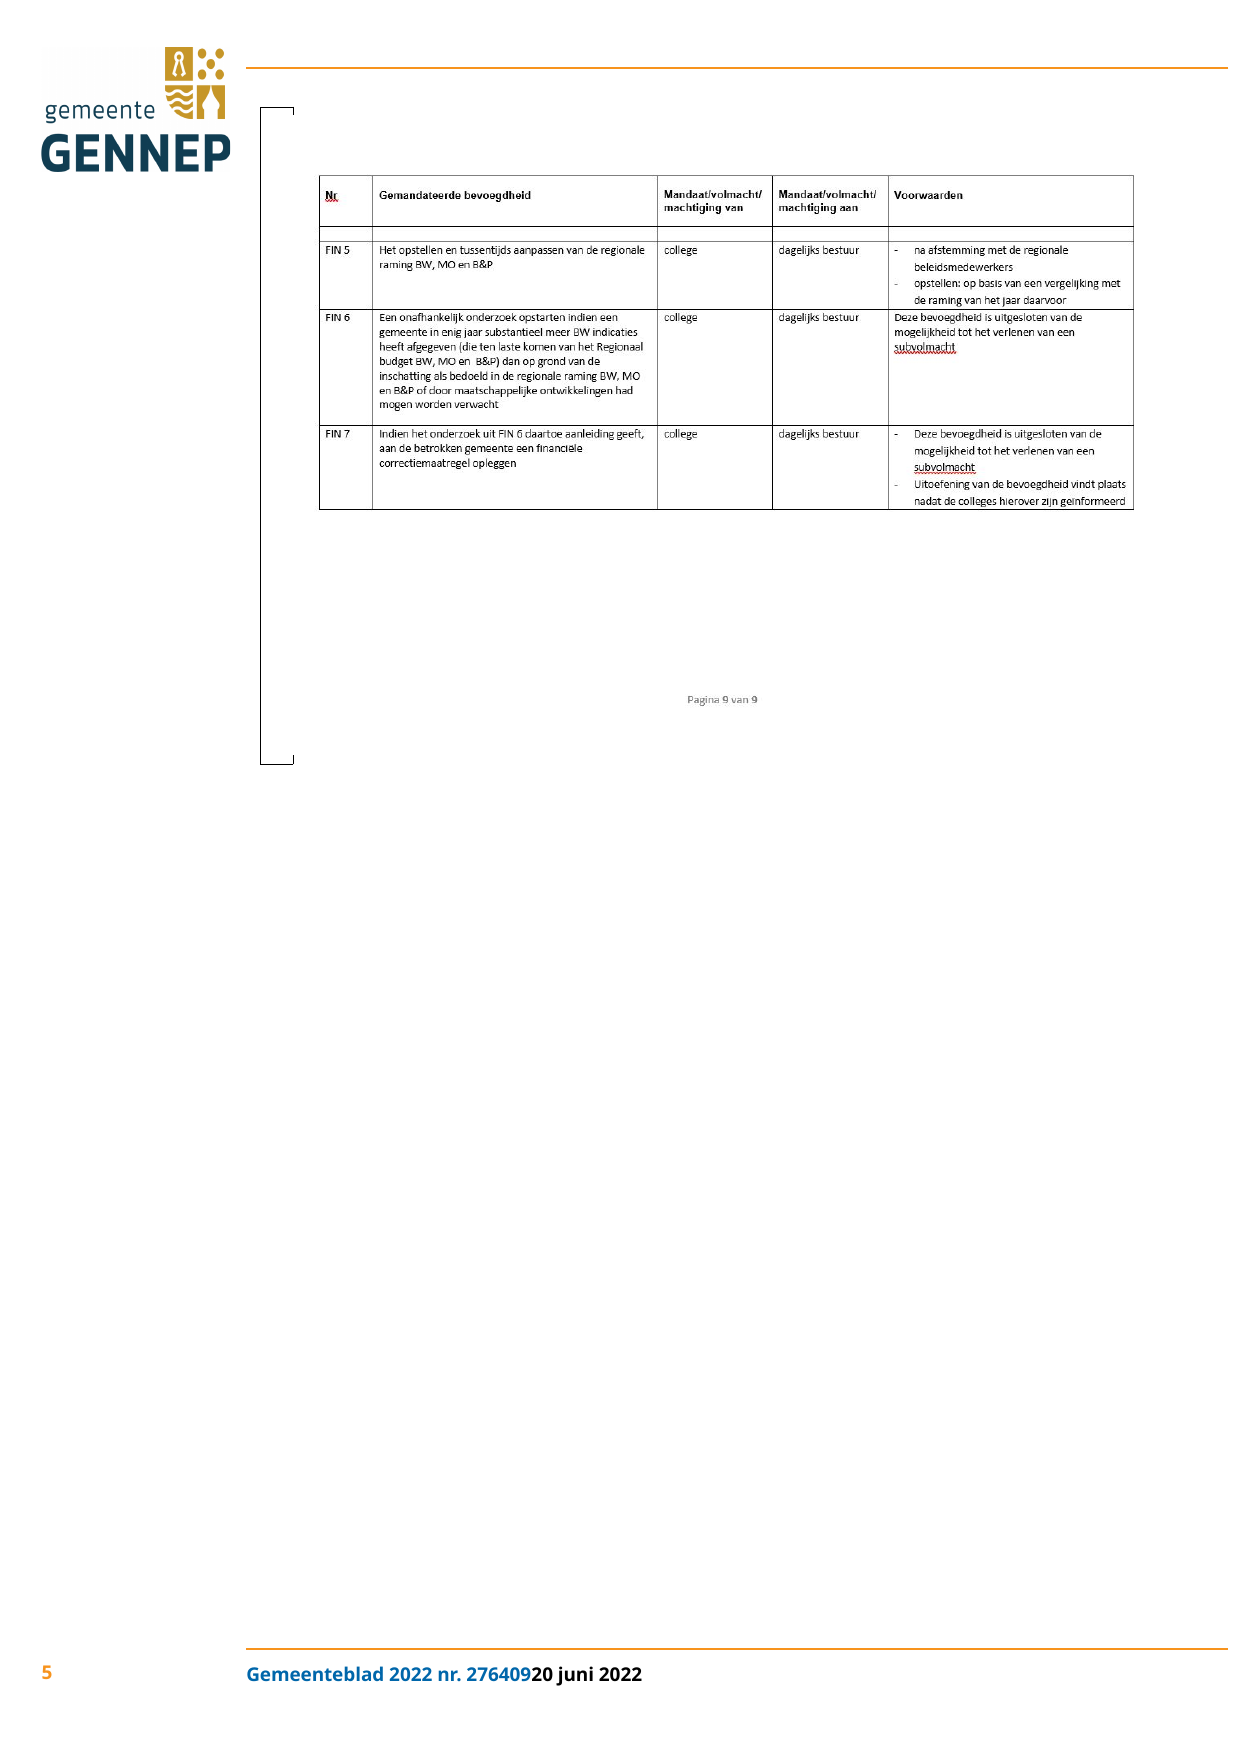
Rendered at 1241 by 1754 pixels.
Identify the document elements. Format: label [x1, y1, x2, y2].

picture [268, 115, 1173, 755]
picture [41, 47, 231, 172]
